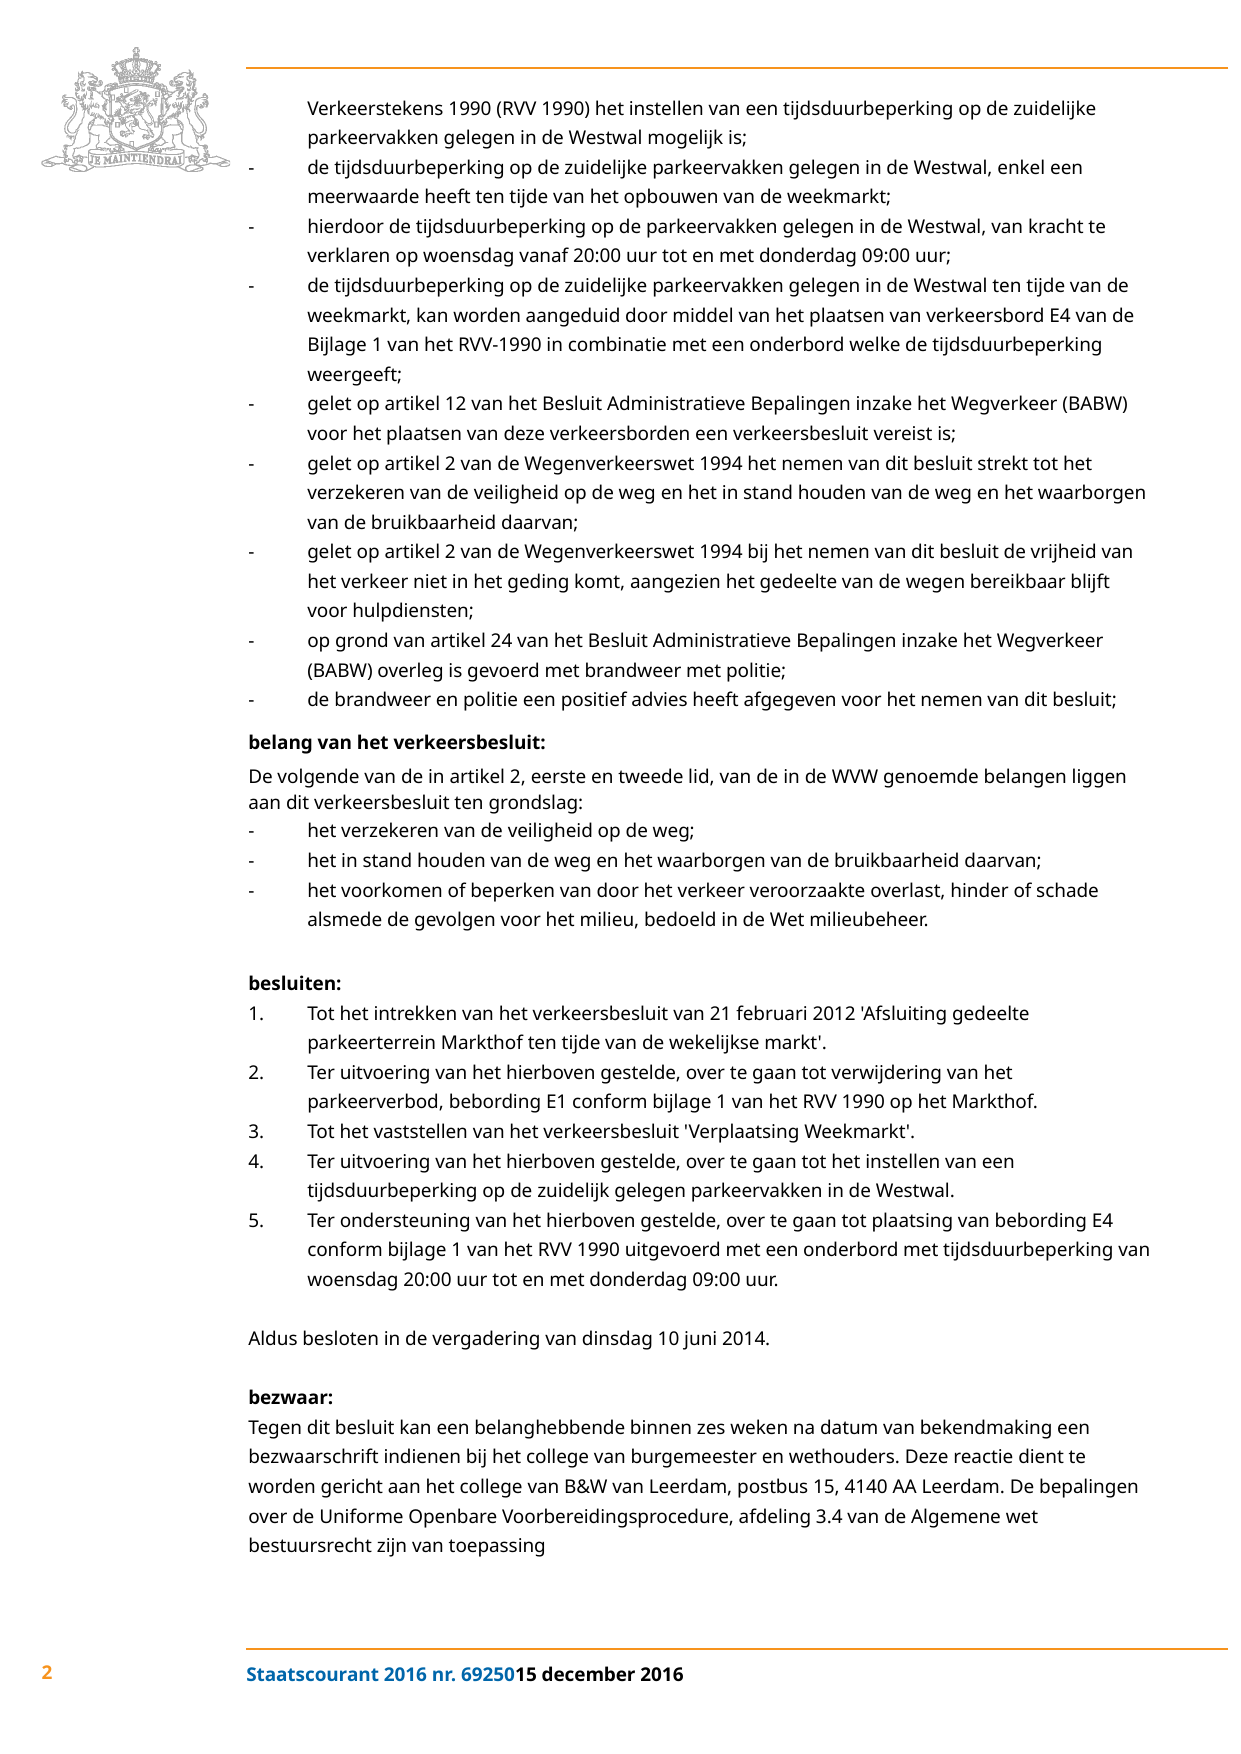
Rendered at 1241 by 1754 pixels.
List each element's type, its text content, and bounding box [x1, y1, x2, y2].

picture [41, 47, 231, 172]
list Tot het intrekken van het verkeersbesluit van 21 februari 2012 'Afsluiting gedeelte parkeerterrein Markthof ten tijde van de wekelijkse markt'. [248, 1000, 1152, 1055]
list het in stand houden van de weg en het waarborgen van de bruikbaarheid daarvan; [248, 847, 1152, 873]
list gelet op artikel 2 van de Wegenverkeerswet 1994 het nemen van dit besluit strekt tot het verzekeren van de veiligheid op de weg en het in stand houden van de weg en het waarborgen van de bruikbaarheid daarvan; [248, 450, 1152, 535]
list Ter uitvoering van het hierboven gestelde, over te gaan tot het instellen van een tijdsduurbeperking op de zuidelijk gelegen parkeervakken in de Westwal. [248, 1148, 1152, 1203]
text Aldus besloten in de vergadering van dinsdag 10 juni 2014. [248, 1325, 1152, 1351]
text belang van het verkeersbesluit: [248, 729, 1152, 755]
text besluiten: [248, 970, 1152, 996]
text bezwaar: [248, 1384, 1152, 1410]
list de tijdsduurbeperking op de zuidelijke parkeervakken gelegen in de Westwal, enkel een meerwaarde heeft ten tijde van het opbouwen van de weekmarkt; [248, 154, 1152, 209]
list de tijdsduurbeperking op de zuidelijke parkeervakken gelegen in de Westwal ten tijde van de weekmarkt, kan worden aangeduid door middel van het plaatsen van verkeersbord E4 van de Bijlage 1 van het RVV-1990 in combinatie met een onderbord welke de tijdsduurbeperking weergeeft; [248, 272, 1152, 387]
list gelet op artikel 2 van de Wegenverkeerswet 1994 bij het nemen van dit besluit de vrijheid van het verkeer niet in het geding komt, aangezien het gedeelte van de wegen bereikbaar blijft voor hulpdiensten; [248, 538, 1152, 623]
list gelet op artikel 12 van het Besluit Administratieve Bepalingen inzake het Wegverkeer (BABW) voor het plaatsen van deze verkeersborden een verkeersbesluit vereist is; [248, 391, 1152, 446]
list het voorkomen of beperken van door het verkeer veroorzaakte overlast, hinder of schade alsmede de gevolgen voor het milieu, bedoeld in de Wet milieubeheer. [248, 877, 1152, 932]
list de brandweer en politie een positief advies heeft afgegeven voor het nemen van dit besluit; [248, 686, 1152, 712]
list hierdoor de tijdsduurbeperking op de parkeervakken gelegen in de Westwal, van kracht te verklaren op woensdag vanaf 20:00 uur tot en met donderdag 09:00 uur; [248, 213, 1152, 268]
list Verkeerstekens 1990 (RVV 1990) het instellen van een tijdsduurbeperking op de zuidelijke parkeervakken gelegen in de Westwal mogelijk is; [248, 95, 1152, 150]
list op grond van artikel 24 van het Besluit Administratieve Bepalingen inzake het Wegverkeer (BABW) overleg is gevoerd met brandweer met politie; [248, 627, 1152, 683]
list Ter uitvoering van het hierboven gestelde, over te gaan tot verwijdering van het parkeerverbod, bebording E1 conform bijlage 1 van het RVV 1990 op het Markthof. [248, 1059, 1152, 1114]
list Tot het vaststellen van het verkeersbesluit 'Verplaatsing Weekmarkt'. [248, 1118, 1152, 1144]
text De volgende van de in artikel 2, eerste en tweede lid, van de in de WVW genoemde belangen liggen aan dit verkeersbesluit ten grondslag: [248, 764, 1152, 815]
text Tegen dit besluit kan een belanghebbende binnen zes weken na datum van bekendmaking een bezwaarschrift indienen bij het college van burgemeester en wethouders. Deze reactie dient te worden gericht aan het college van B&W van Leerdam, postbus 15, 4140 AA Leerdam. De bepalingen over de Uniforme Openbare Voorbereidingsprocedure, afdeling 3.4 van de Algemene wet bestuursrecht zijn van toepassing [248, 1414, 1152, 1558]
list Ter ondersteuning van het hierboven gestelde, over te gaan tot plaatsing van bebording E4 conform bijlage 1 van het RVV 1990 uitgevoerd met een onderbord met tijdsduurbeperking van woensdag 20:00 uur tot en met donderdag 09:00 uur. [248, 1207, 1152, 1292]
list het verzekeren van de veiligheid op de weg; [248, 818, 1152, 843]
